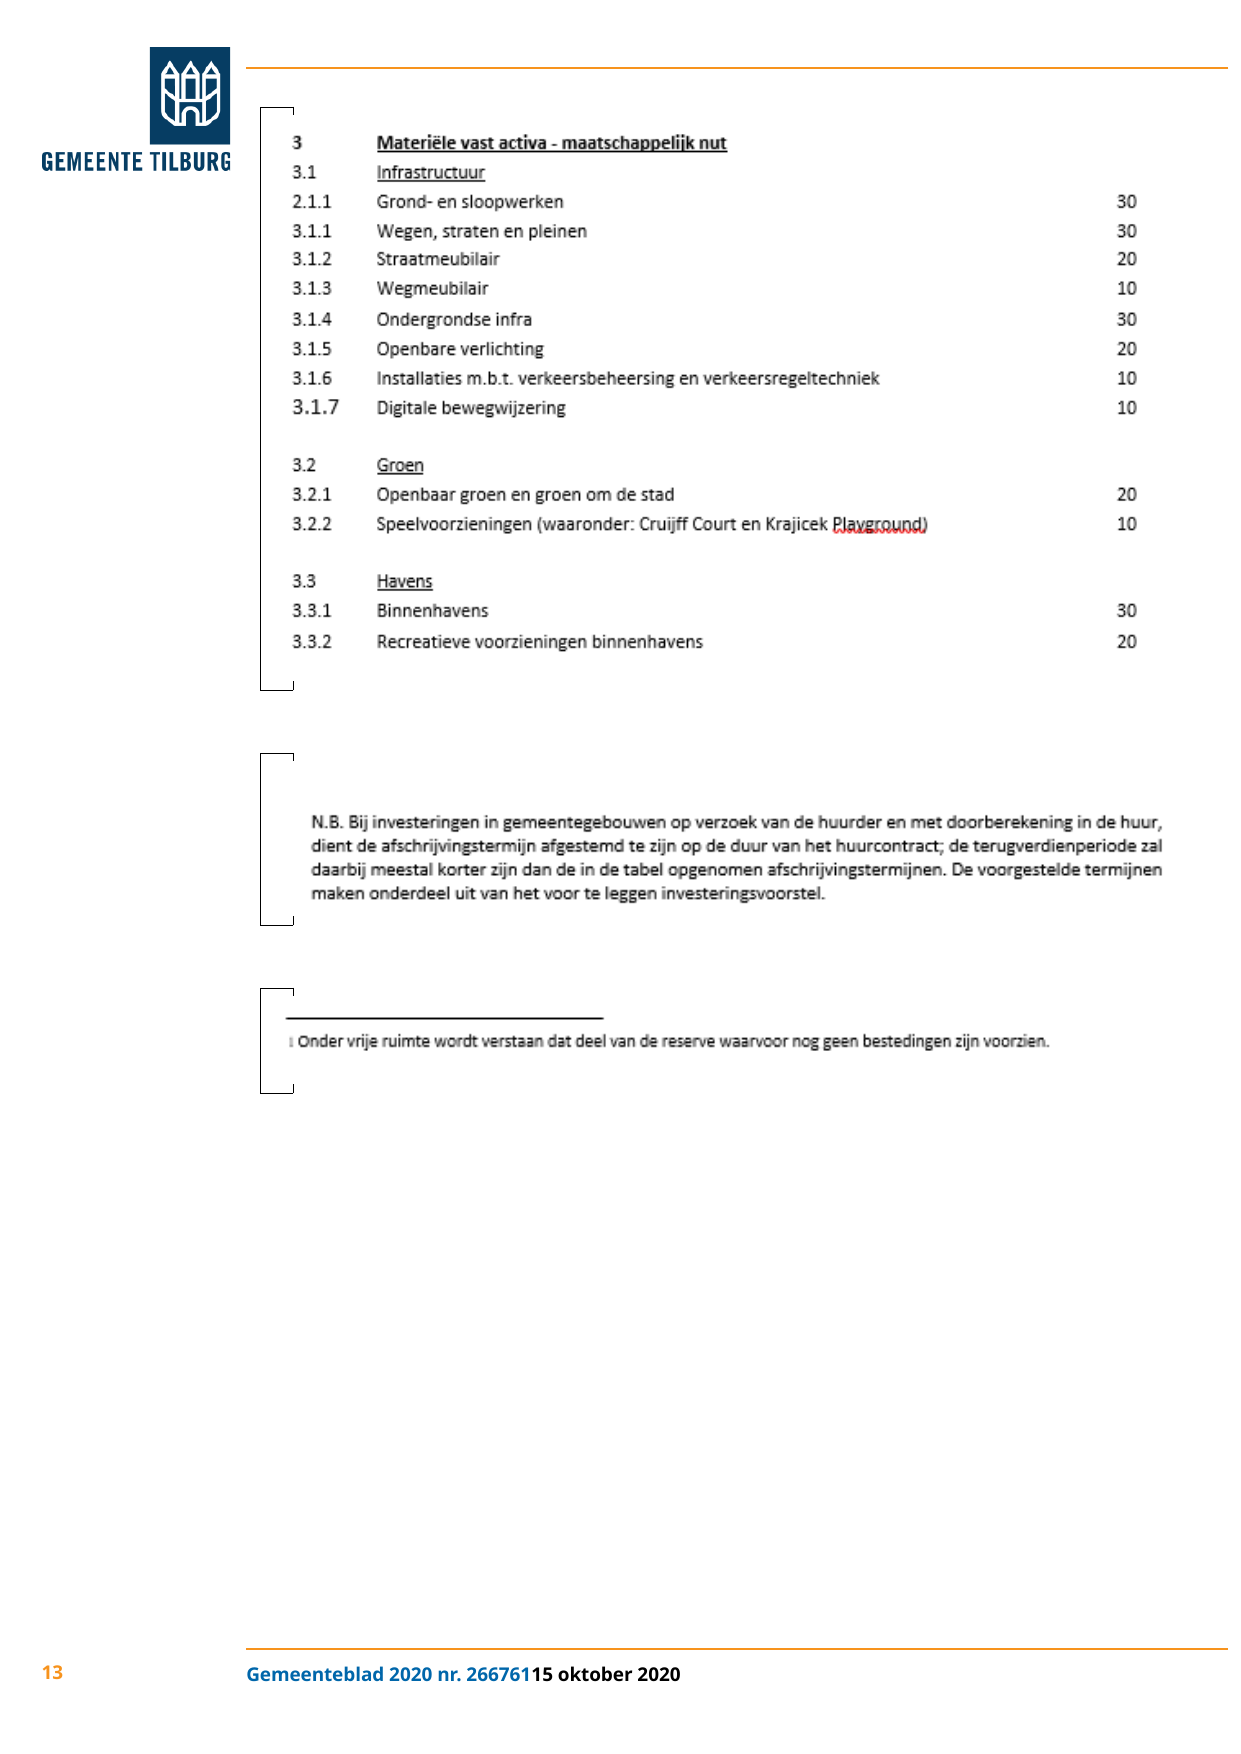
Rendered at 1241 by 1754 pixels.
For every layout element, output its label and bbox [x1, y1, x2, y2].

picture [268, 761, 1173, 916]
picture [268, 996, 1173, 1084]
picture [41, 47, 231, 172]
picture [268, 115, 1173, 681]
